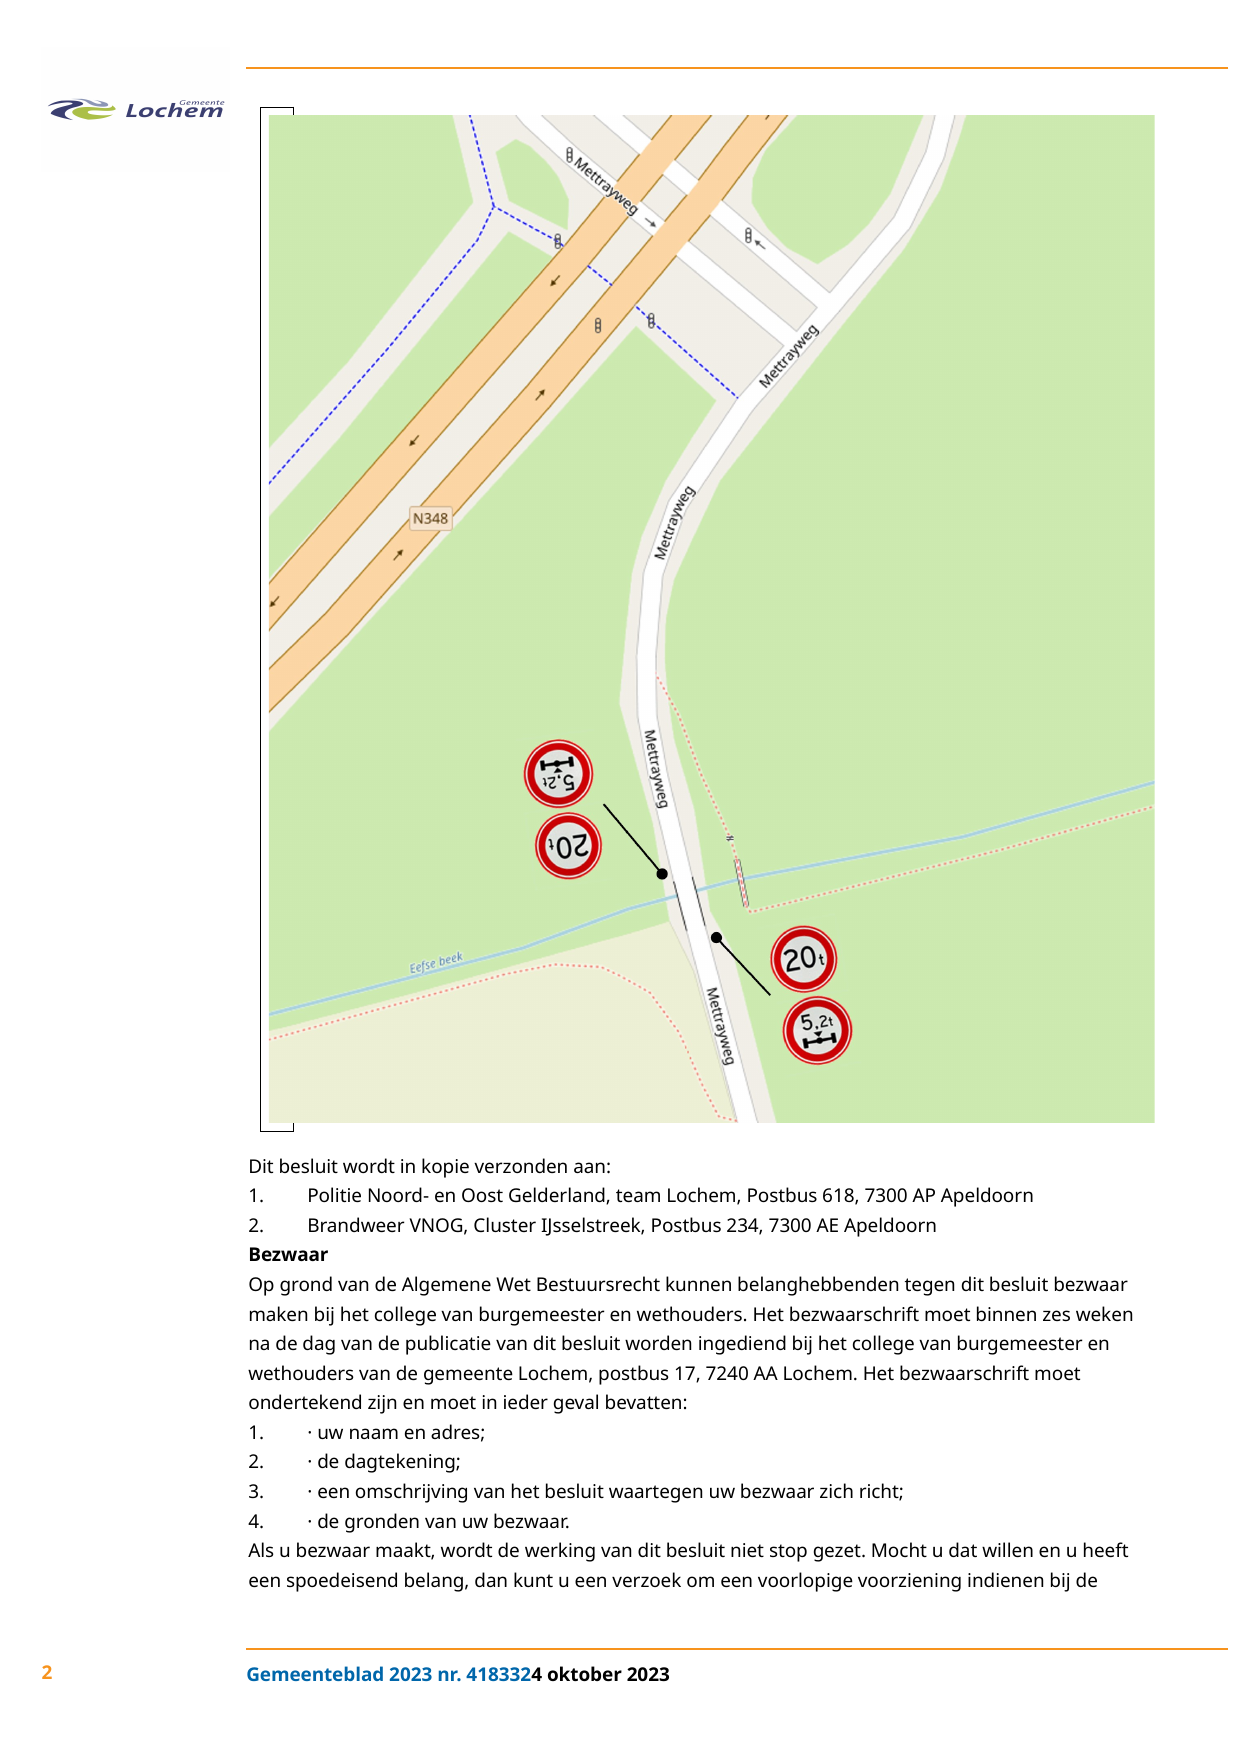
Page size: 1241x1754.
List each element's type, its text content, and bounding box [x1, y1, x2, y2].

list · uw naam en adres; [248, 1419, 1152, 1445]
list Brandweer VNOG, Cluster IJsselstreek, Postbus 234, 7300 AE Apeldoorn [248, 1212, 1152, 1238]
text Dit besluit wordt in kopie verzonden aan: [248, 1153, 1152, 1178]
list · de gronden van uw bezwaar. [248, 1508, 1152, 1533]
text Bezwaar [248, 1242, 1152, 1267]
list Politie Noord- en Oost Gelderland, team Lochem, Postbus 618, 7300 AP Apeldoorn [248, 1182, 1152, 1208]
picture [41, 47, 231, 172]
list · de dagtekening; [248, 1449, 1152, 1474]
picture [268, 115, 1155, 1123]
text Als u bezwaar maakt, wordt de werking van dit besluit niet stop gezet. Mocht u dat willen en u heeft een spoedeisend belang, dan kunt u een verzoek om een voorlopige voorziening indienen bij de [248, 1537, 1152, 1593]
list · een omschrijving van het besluit waartegen uw bezwaar zich richt; [248, 1478, 1152, 1504]
text Op grond van de Algemene Wet Bestuursrecht kunnen belanghebbenden tegen dit besluit bezwaar maken bij het college van burgemeester en wethouders. Het bezwaarschrift moet binnen zes weken na de dag van de publicatie van dit besluit worden ingediend bij het college van burgemeester en wethouders van de gemeente Lochem, postbus 17, 7240 AA Lochem. Het bezwaarschrift moet ondertekend zijn en moet in ieder geval bevatten: [248, 1271, 1152, 1415]
